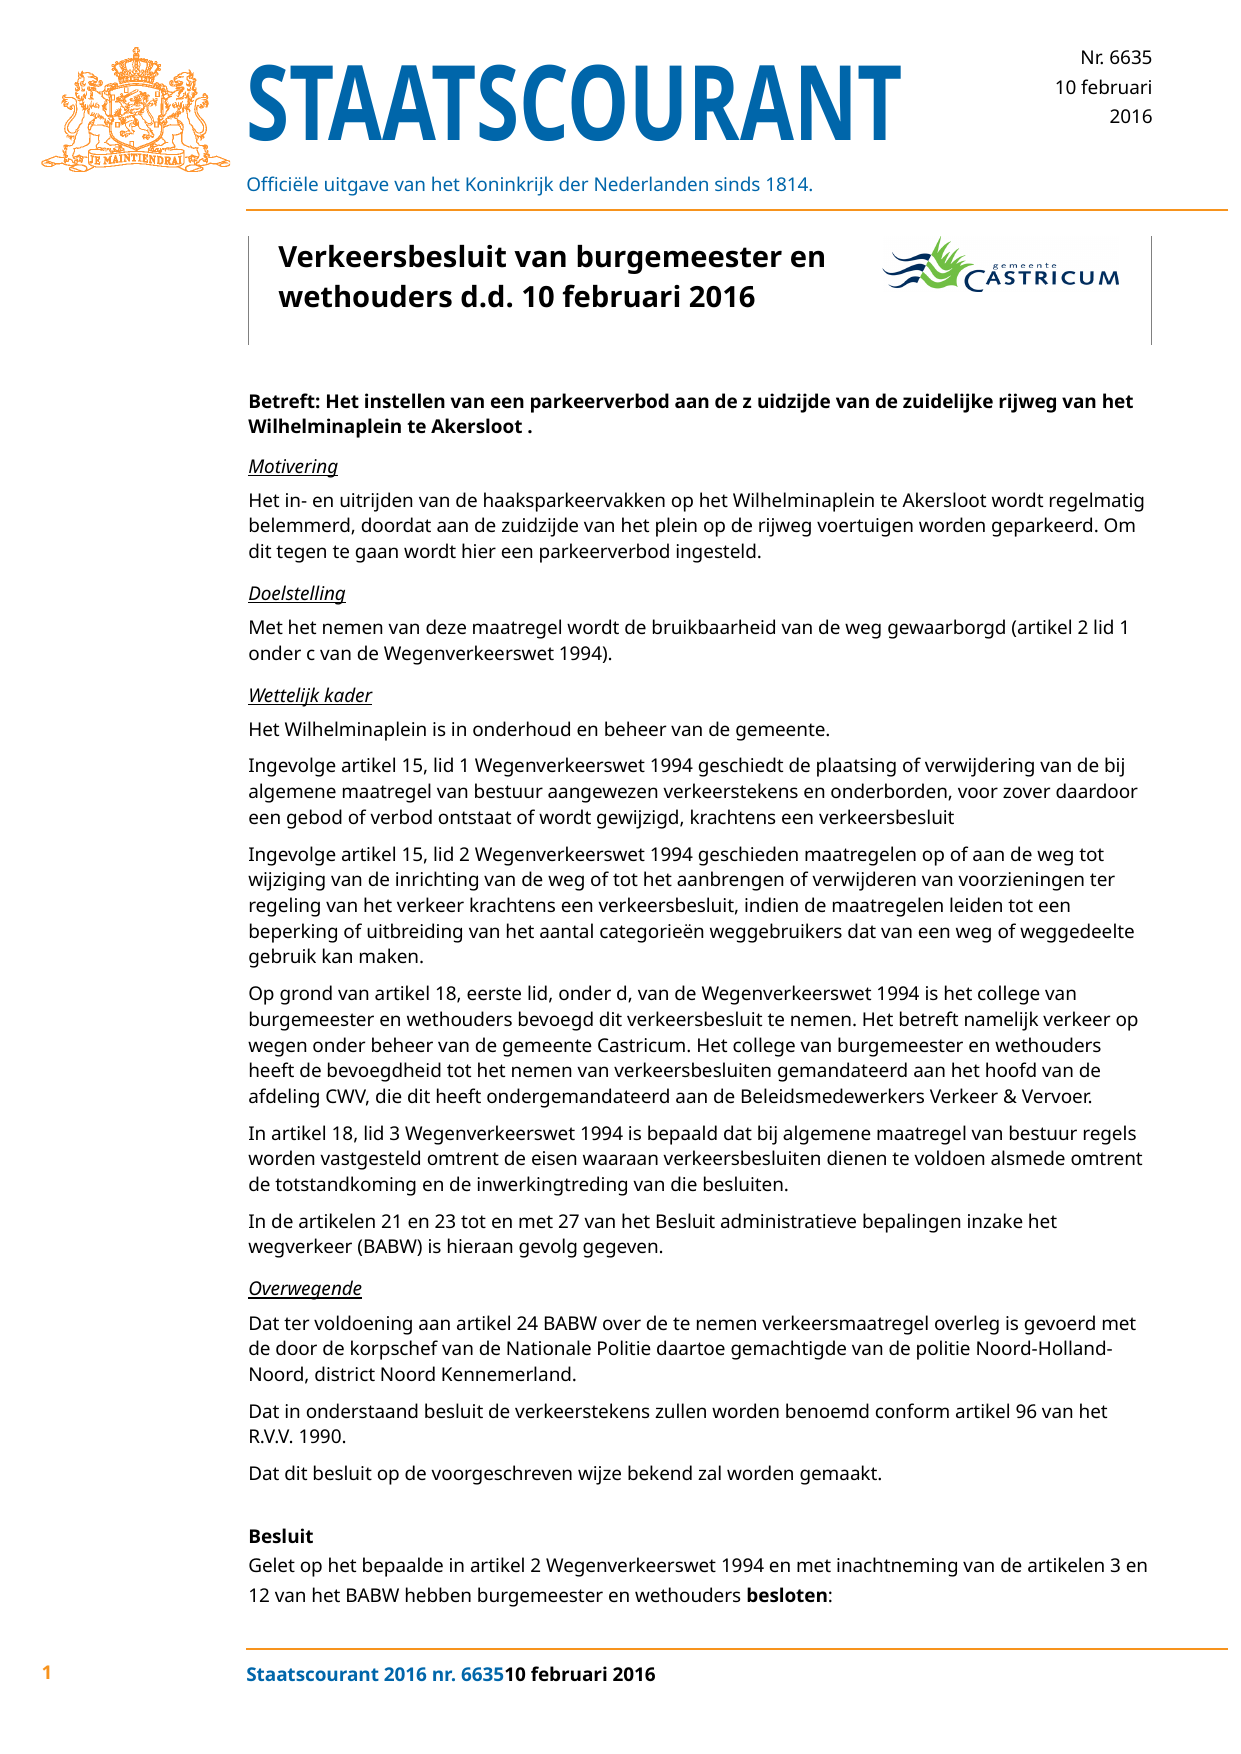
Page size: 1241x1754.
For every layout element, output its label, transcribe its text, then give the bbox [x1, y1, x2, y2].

text In artikel 18, lid 3 Wegenverkeerswet 1994 is bepaald dat bij algemene maatregel van bestuur regels worden vastgesteld omtrent de eisen waaraan verkeersbesluiten dienen te voldoen alsmede omtrent de totstandkoming en de inwerkingtreding van die besluiten. [248, 1120, 1152, 1197]
text Dat dit besluit op de voorgeschreven wijze bekend zal worden gemaakt. [248, 1460, 1152, 1486]
text Gelet op het bepaalde in artikel 2 Wegenverkeerswet 1994 en met inachtneming van de artikelen 3 en 12 van het BABW hebben burgemeester en wethouders besloten: [248, 1552, 1152, 1608]
text Met het nemen van deze maatregel wordt de bruikbaarheid van de weg gewaarborgd (artikel 2 lid 1 onder c van de Wegenverkeerswet 1994). [248, 614, 1152, 666]
text Dat ter voldoening aan artikel 24 BABW over de te nemen verkeersmaatregel overleg is gevoerd met de door de korpschef van de Nationale Politie daartoe gemachtigde van de politie Noord-Holland-Noord, district Noord Kennemerland. [248, 1310, 1152, 1387]
picture [41, 47, 231, 172]
text Motivering [248, 453, 1152, 478]
table_header [850, 236, 1151, 345]
text Het Wilhelminaplein is in onderhoud en beheer van de gemeente. [248, 716, 1152, 742]
text Besluit [248, 1523, 1152, 1549]
text Ingevolge artikel 15, lid 1 Wegenverkeerswet 1994 geschiedt de plaatsing of verwijdering van de bij algemene maatregel van bestuur aangewezen verkeerstekens en onderborden, voor zover daardoor een gebod of verbod ontstaat of wordt gewijzigd, krachtens een verkeersbesluit [248, 753, 1152, 830]
text Ingevolge artikel 15, lid 2 Wegenverkeerswet 1994 geschieden maatregelen op of aan de weg tot wijziging van de inrichting van de weg of tot het aanbrengen of verwijderen van voorzieningen ter regeling van het verkeer krachtens een verkeersbesluit, indien de maatregelen leiden tot een beperking of uitbreiding van het aantal categorieën weggebruikers dat van een weg of weggedeelte gebruik kan maken. [248, 841, 1152, 969]
table_header Verkeersbesluit van burgemeester en wethouders d.d. 10 februari 2016 [249, 236, 850, 345]
text Wettelijk kader [248, 682, 1152, 708]
text Op grond van artikel 18, eerste lid, onder d, van de Wegenverkeerswet 1994 is het college van burgemeester en wethouders bevoegd dit verkeersbesluit te nemen. Het betreft namelijk verkeer op wegen onder beheer van de gemeente Castricum. Het college van burgemeester en wethouders heeft de bevoegdheid tot het nemen van verkeersbesluiten gemandateerd aan het hoofd van de afdeling CWV, die dit heeft ondergemandateerd aan de Beleidsmedewerkers Verkeer & Vervoer. [248, 980, 1152, 1109]
text In de artikelen 21 en 23 tot en met 27 van het Besluit administratieve bepalingen inzake het wegverkeer (BABW) is hieraan gevolg gegeven. [248, 1208, 1152, 1259]
text Dat in onderstaand besluit de verkeerstekens zullen worden benoemd conform artikel 96 van het R.V.V. 1990. [248, 1398, 1152, 1449]
text Het in- en uitrijden van de haaksparkeervakken op het Wilhelminaplein te Akersloot wordt regelmatig belemmerd, doordat aan de zuidzijde van het plein op de rijweg voertuigen worden geparkeerd. Om dit tegen te gaan wordt hier een parkeerverbod ingesteld. [248, 487, 1152, 564]
text Overwegende [248, 1276, 1152, 1301]
picture [882, 236, 1119, 292]
text Betreft: Het instellen van een parkeerverbod aan de z uidzijde van de zuidelijke rijweg van het Wilhelminaplein te Akersloot . [248, 388, 1152, 439]
text Doelstelling [248, 580, 1152, 606]
